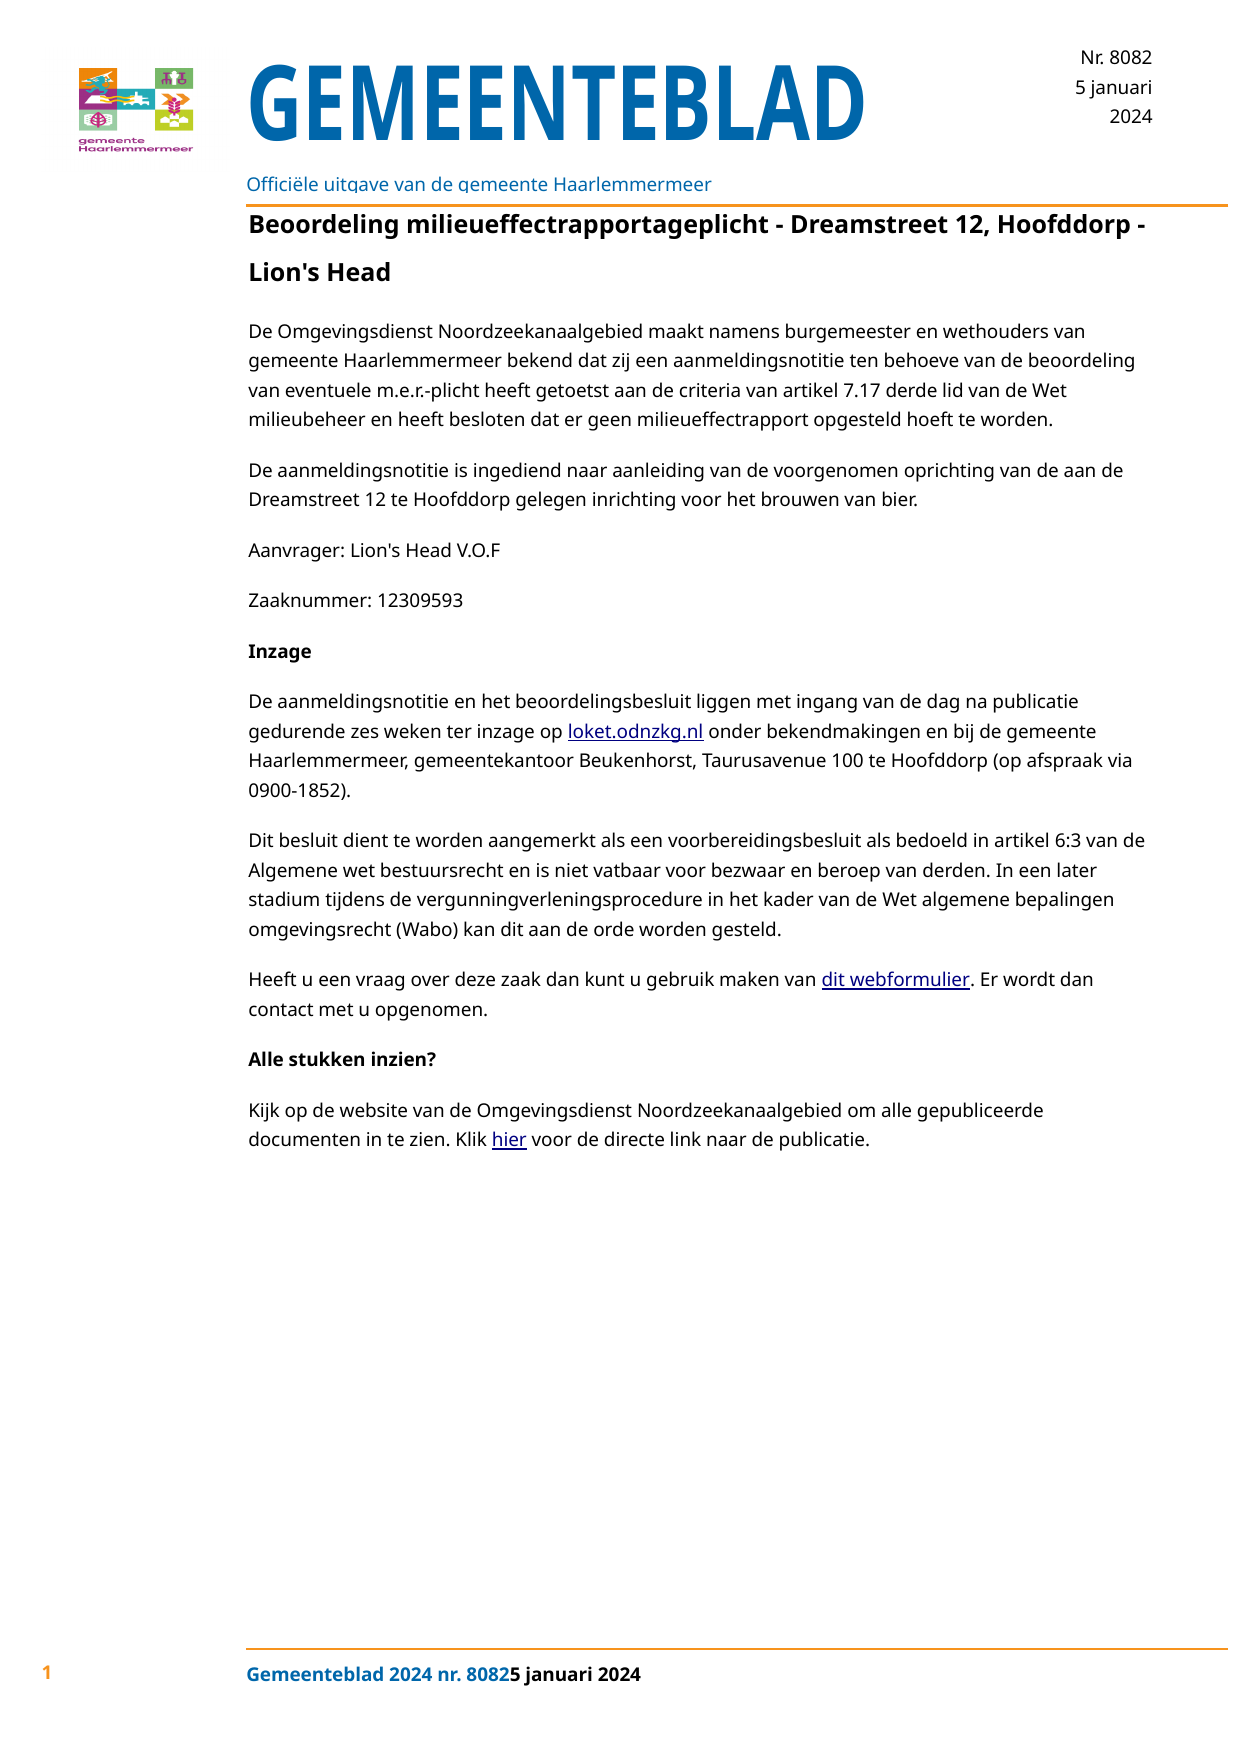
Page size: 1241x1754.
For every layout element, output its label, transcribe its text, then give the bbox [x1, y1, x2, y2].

text Heeft u een vraag over deze zaak dan kunt u gebruik maken van dit webformulier. Er wordt dan contact met u opgenomen. [248, 967, 1152, 1022]
picture [41, 47, 231, 172]
text Aanvrager: Lion's Head V.O.F [248, 537, 1152, 563]
text De Omgevingsdienst Noordzeekanaalgebied maakt namens burgemeester en wethouders van gemeente Haarlemmermeer bekend dat zij een aanmeldingsnotitie ten behoeve van de beoordeling van eventuele m.e.r.-plicht heeft getoetst aan de criteria van artikel 7.17 derde lid van de Wet milieubeheer en heeft besloten dat er geen milieueffectrapport opgesteld hoeft te worden. [248, 318, 1152, 432]
text De aanmeldingsnotitie is ingediend naar aanleiding van de voorgenomen oprichting van de aan de Dreamstreet 12 te Hoofddorp gelegen inrichting voor het brouwen van bier. [248, 457, 1152, 512]
text De aanmeldingsnotitie en het beoordelingsbesluit liggen met ingang van de dag na publicatie gedurende zes weken ter inzage op loket.odnzkg.nl onder bekendmakingen en bij de gemeente Haarlemmermeer, gemeentekantoor Beukenhorst, Taurusavenue 100 te Hoofddorp (op afspraak via 0900-1852). [248, 688, 1152, 803]
text Alle stukken inzien? [248, 1047, 1152, 1072]
text Kijk op de website van de Omgevingsdienst Noordzeekanaalgebied om alle gepubliceerde documenten in te zien. Klik hier voor de directe link naar de publicatie. [248, 1097, 1152, 1152]
text Dit besluit dient te worden aangemerkt als een voorbereidingsbesluit als bedoeld in artikel 6:3 van de Algemene wet bestuursrecht en is niet vatbaar voor bezwaar en beroep van derden. In een later stadium tijdens de vergunningverleningsprocedure in het kader van de Wet algemene bepalingen omgevingsrecht (Wabo) kan dit aan de orde worden gesteld. [248, 827, 1152, 942]
text Inzage [248, 638, 1152, 664]
text Zaaknummer: 12309593 [248, 587, 1152, 613]
text Beoordeling milieueffectrapportageplicht - Dreamstreet 12, Hoofddorp - Lion's Head [248, 207, 1152, 288]
